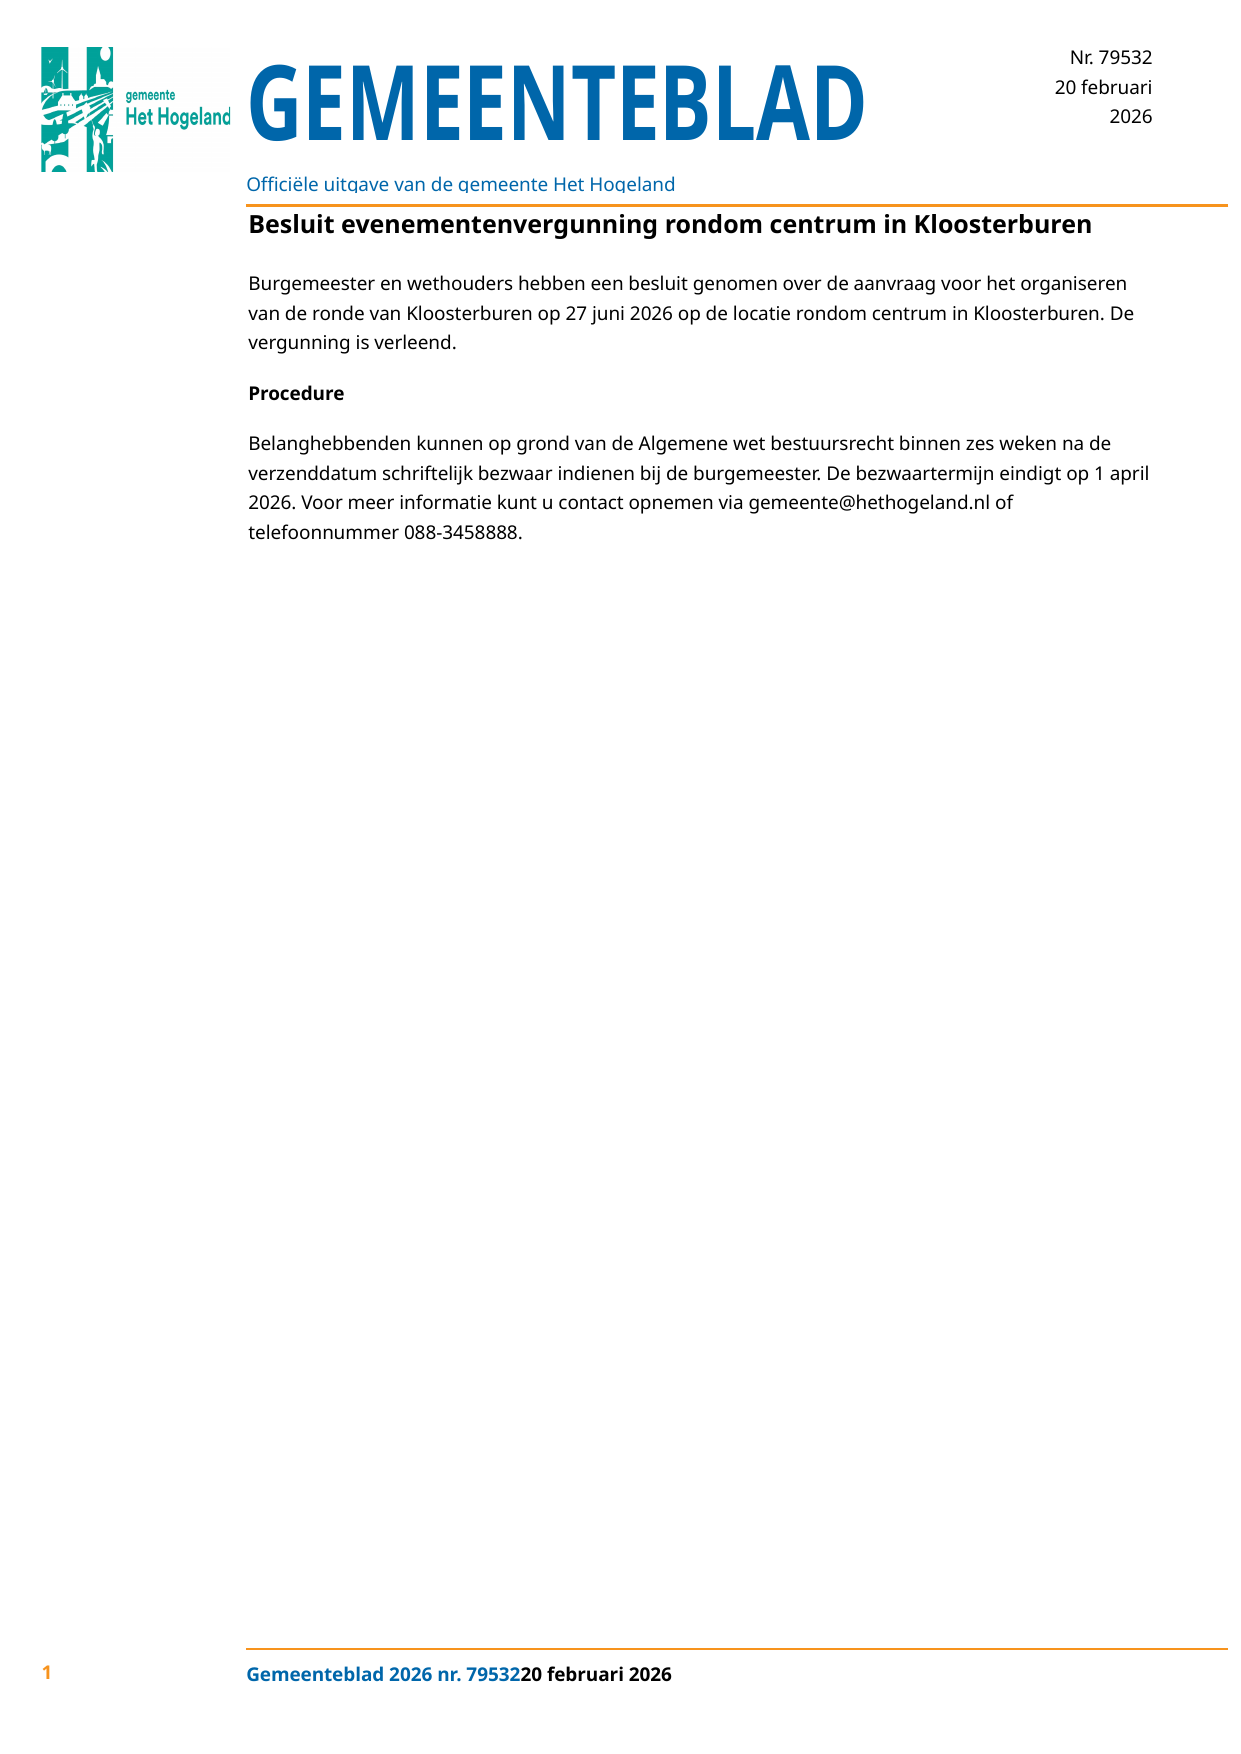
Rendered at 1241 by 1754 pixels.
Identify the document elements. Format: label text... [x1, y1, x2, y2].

text Belanghebbenden kunnen op grond van de Algemene wet bestuursrecht binnen zes weken na de verzenddatum schriftelijk bezwaar indienen bij de burgemeester. De bezwaartermijn eindigt op 1 april 2026. Voor meer informatie kunt u contact opnemen via gemeente@hethogeland.nl of telefoonnummer 088-3458888. [248, 430, 1152, 545]
picture [41, 47, 231, 172]
text Besluit evenementenvergunning rondom centrum in Kloosterburen [248, 207, 1152, 241]
text Burgemeester en wethouders hebben een besluit genomen over de aanvraag voor het organiseren van de ronde van Kloosterburen op 27 juni 2026 op de locatie rondom centrum in Kloosterburen. De vergunning is verleend. [248, 270, 1152, 355]
text Procedure [248, 380, 1152, 406]
